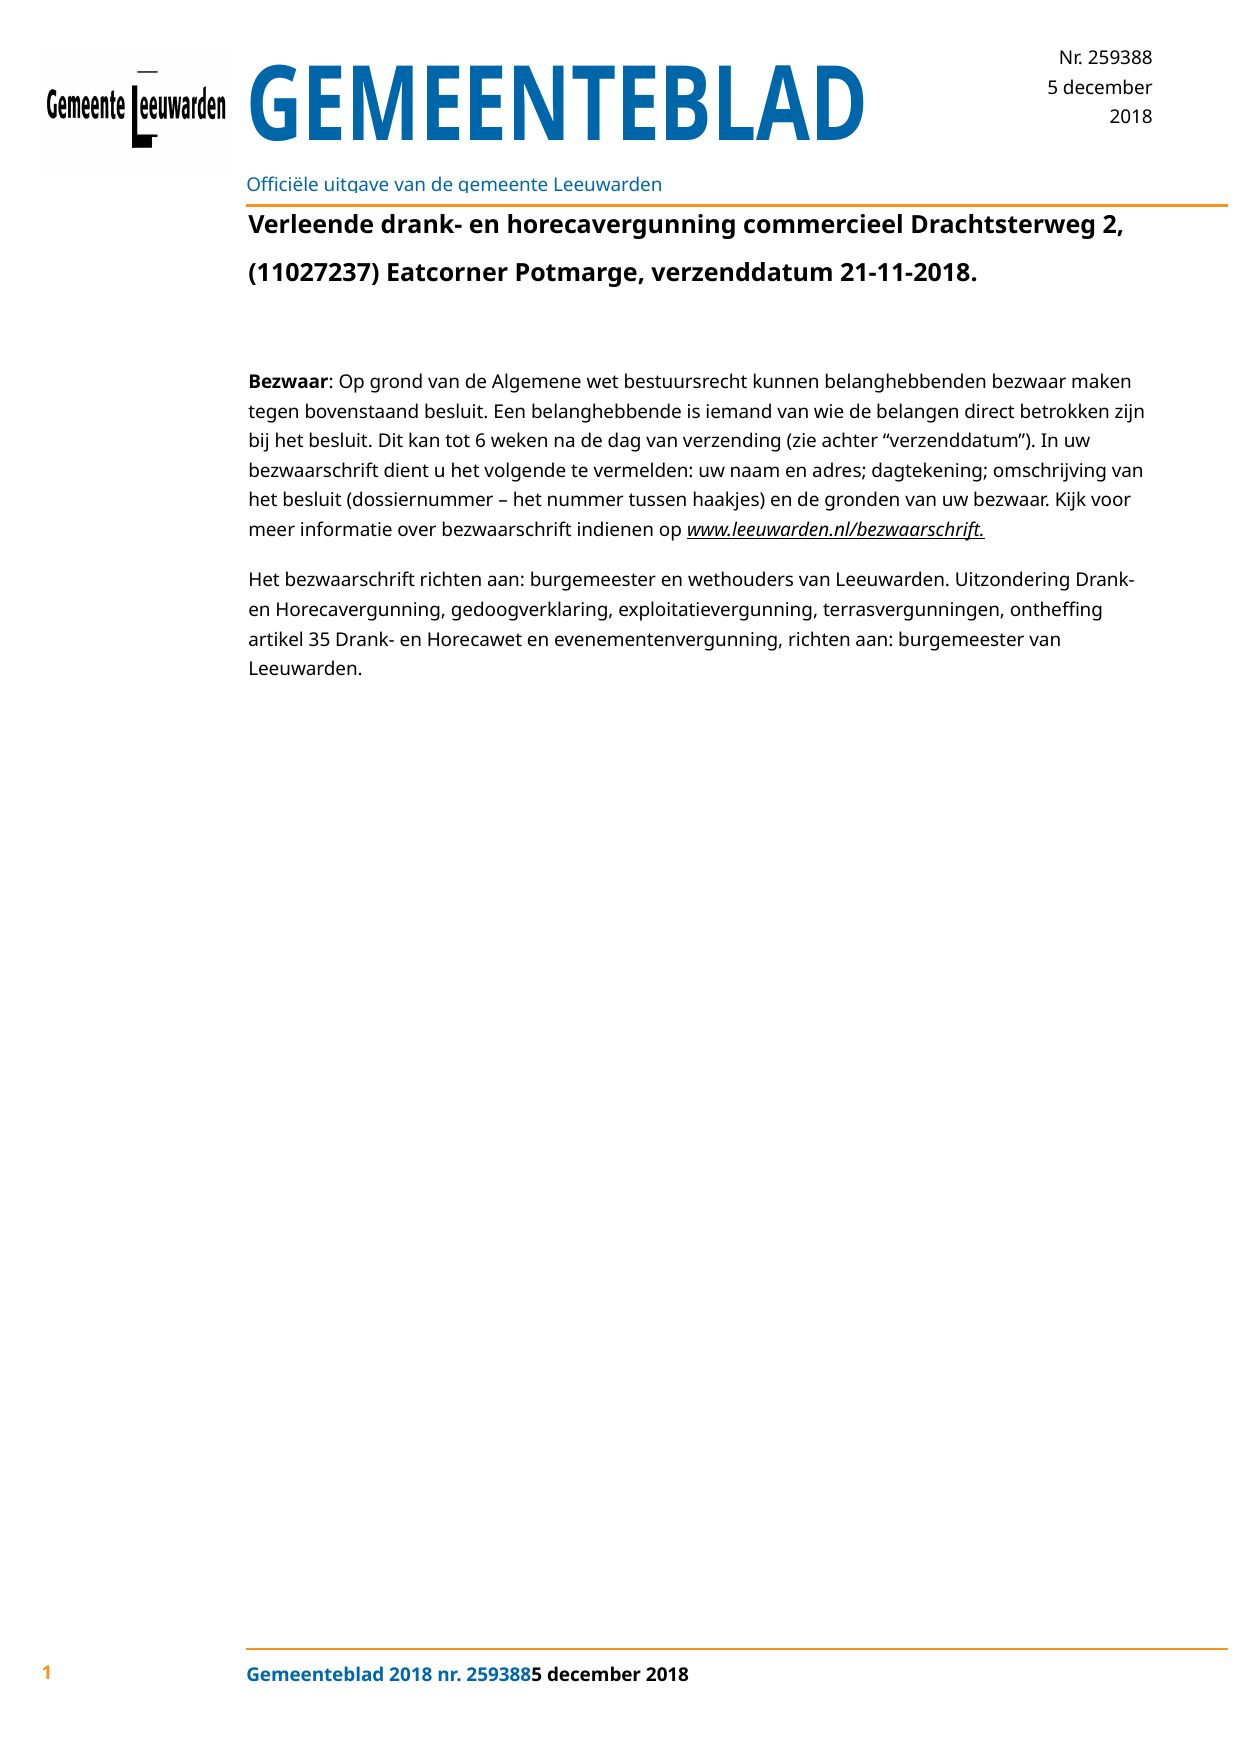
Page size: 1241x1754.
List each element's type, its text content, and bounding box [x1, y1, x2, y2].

text Verleende drank- en horecavergunning commercieel Drachtsterweg 2, (11027237) Eatcorner Potmarge, verzenddatum 21-11-2018. [248, 207, 1152, 288]
text Het bezwaarschrift richten aan: burgemeester en wethouders van Leeuwarden. Uitzondering Drank- en Horecavergunning, gedoogverklaring, exploitatievergunning, terrasvergunningen, ontheffing artikel 35 Drank- en Horecawet en evenementenvergunning, richten aan: burgemeester van Leeuwarden. [248, 567, 1152, 681]
picture [41, 47, 231, 172]
text Bezwaar: Op grond van de Algemene wet bestuursrecht kunnen belanghebbenden bezwaar maken tegen bovenstaand besluit. Een belanghebbende is iemand van wie de belangen direct betrokken zijn bij het besluit. Dit kan tot 6 weken na de dag van verzending (zie achter “verzenddatum”). In uw bezwaarschrift dient u het volgende te vermelden: uw naam en adres; dagtekening; omschrijving van het besluit (dossiernummer – het nummer tussen haakjes) en de gronden van uw bezwaar. Kijk voor meer informatie over bezwaarschrift indienen op www.leeuwarden.nl/bezwaarschrift. [248, 368, 1152, 542]
